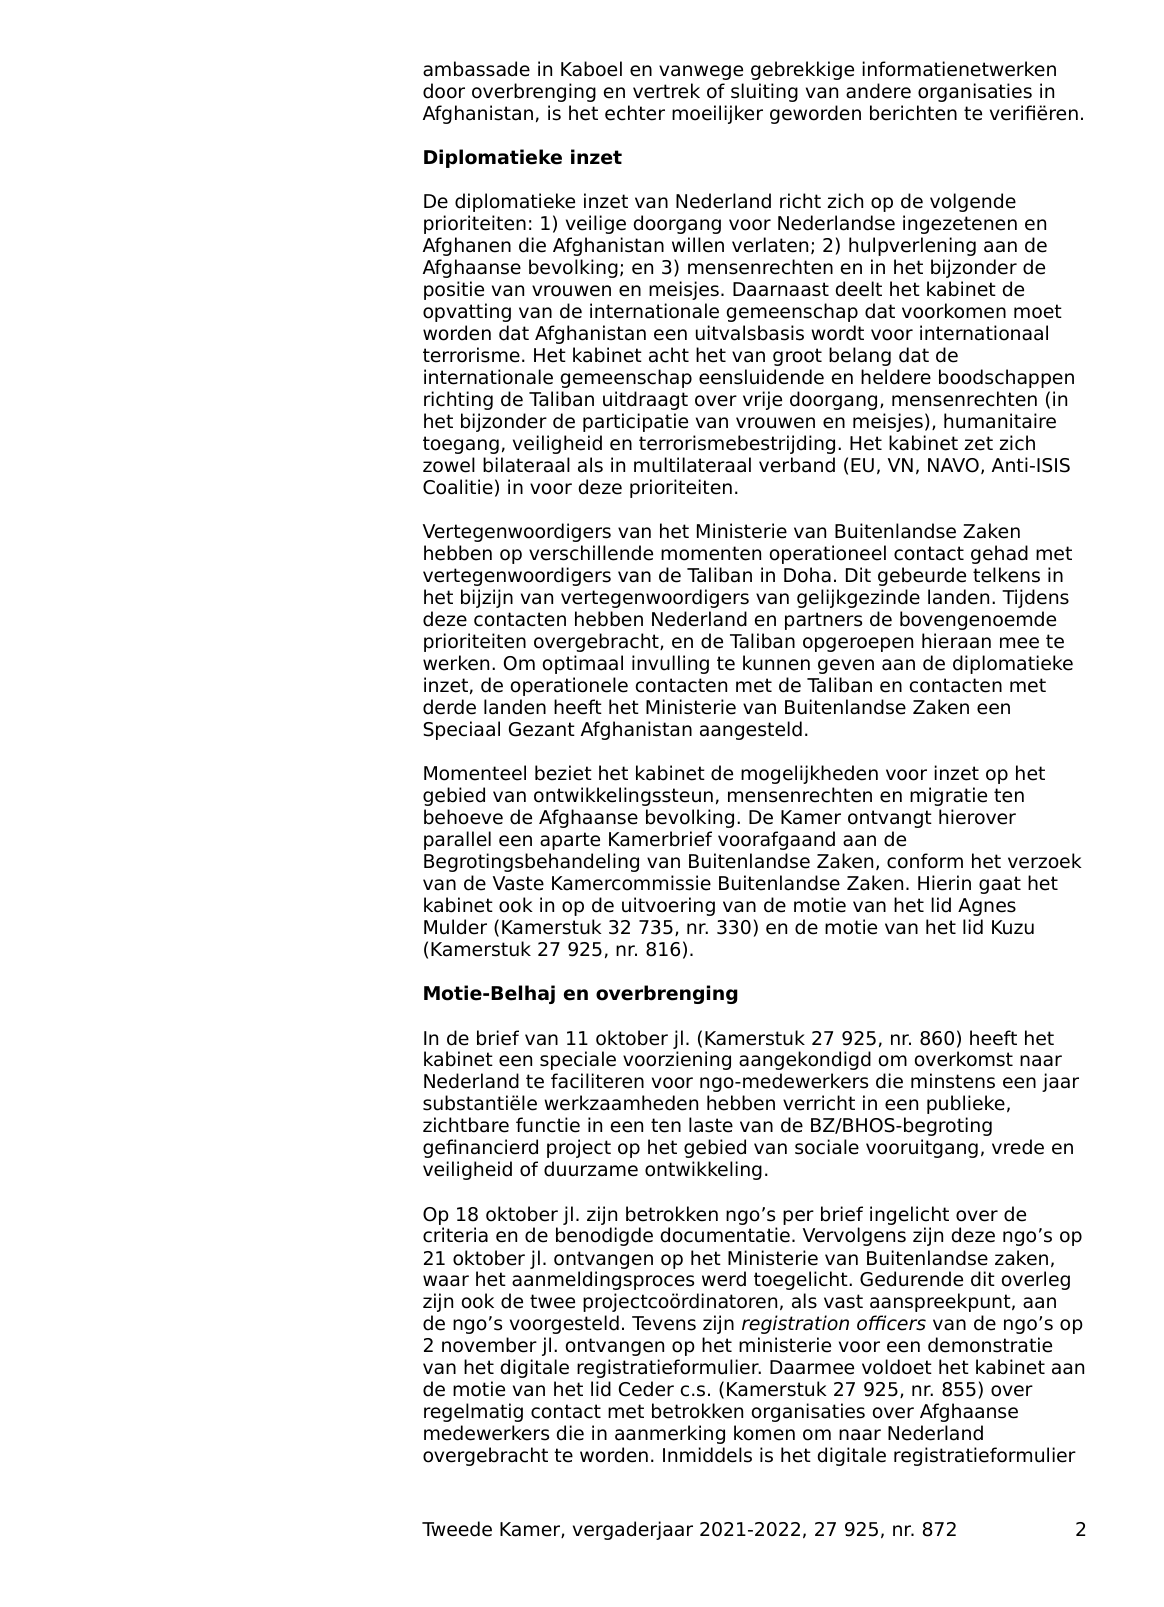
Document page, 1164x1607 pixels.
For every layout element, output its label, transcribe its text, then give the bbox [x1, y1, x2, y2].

text Momenteel beziet het kabinet de mogelijkheden voor inzet op het gebied van ontwikkelingssteun, mensenrechten en migratie ten behoeve de Afghaanse bevolking. De Kamer ontvangt hierover parallel een aparte Kamerbrief voorafgaand aan de Begrotingsbehandeling van Buitenlandse Zaken, conform het verzoek van de Vaste Kamercommissie Buitenlandse Zaken. Hierin gaat het kabinet ook in op de uitvoering van de motie van het lid Agnes Mulder (Kamerstuk 32 735, nr. 330) en de motie van het lid Kuzu (Kamerstuk 27 925, nr. 816). [422, 763, 1087, 961]
subtitle Diplomatieke inzet [422, 147, 1087, 169]
text Op 18 oktober jl. zijn betrokken ngo’s per brief ingelicht over de criteria en de benodigde documentatie. Vervolgens zijn deze ngo’s op 21 oktober jl. ontvangen op het Ministerie van Buitenlandse zaken, waar het aanmeldingsproces werd toegelicht. Gedurende dit overleg zijn ook de twee projectcoördinatoren, als vast aanspreekpunt, aan de ngo’s voorgesteld. Tevens zijn registration officers van de ngo’s op 2 november jl. ontvangen op het ministerie voor een demonstratie van het digitale registratieformulier. Daarmee voldoet het kabinet aan de motie van het lid Ceder c.s. (Kamerstuk 27 925, nr. 855) over regelmatig contact met betrokken organisaties over Afghaanse medewerkers die in aanmerking komen om naar Nederland overgebracht te worden. Inmiddels is het digitale registratieformulier [422, 1203, 1087, 1467]
text ambassade in Kaboel en vanwege gebrekkige informatienetwerken door overbrenging en vertrek of sluiting van andere organisaties in Afghanistan, is het echter moeilijker geworden berichten te verifiëren. [422, 59, 1087, 125]
text In de brief van 11 oktober jl. (Kamerstuk 27 925, nr. 860) heeft het kabinet een speciale voorziening aangekondigd om overkomst naar Nederland te faciliteren voor ngo-medewerkers die minstens een jaar substantiële werkzaamheden hebben verricht in een publieke, zichtbare functie in een ten laste van de BZ/BHOS-begroting gefinancierd project op het gebied van sociale vooruitgang, vrede en veiligheid of duurzame ontwikkeling. [422, 1027, 1087, 1181]
subtitle Motie-Belhaj en overbrenging [422, 983, 1087, 1005]
text De diplomatieke inzet van Nederland richt zich op de volgende prioriteiten: 1) veilige doorgang voor Nederlandse ingezetenen en Afghanen die Afghanistan willen verlaten; 2) hulpverlening aan de Afghaanse bevolking; en 3) mensenrechten en in het bijzonder de positie van vrouwen en meisjes. Daarnaast deelt het kabinet de opvatting van de internationale gemeenschap dat voorkomen moet worden dat Afghanistan een uitvalsbasis wordt voor internationaal terrorisme. Het kabinet acht het van groot belang dat de internationale gemeenschap eensluidende en heldere boodschappen richting de Taliban uitdraagt over vrije doorgang, mensenrechten (in het bijzonder de participatie van vrouwen en meisjes), humanitaire toegang, veiligheid en terrorismebestrijding. Het kabinet zet zich zowel bilateraal als in multilateraal verband (EU, VN, NAVO, Anti-ISIS Coalitie) in voor deze prioriteiten. [422, 191, 1087, 499]
text Vertegenwoordigers van het Ministerie van Buitenlandse Zaken hebben op verschillende momenten operationeel contact gehad met vertegenwoordigers van de Taliban in Doha. Dit gebeurde telkens in het bijzijn van vertegenwoordigers van gelijkgezinde landen. Tijdens deze contacten hebben Nederland en partners de bovengenoemde prioriteiten overgebracht, en de Taliban opgeroepen hieraan mee te werken. Om optimaal invulling te kunnen geven aan de diplomatieke inzet, de operationele contacten met de Taliban en contacten met derde landen heeft het Ministerie van Buitenlandse Zaken een Speciaal Gezant Afghanistan aangesteld. [422, 521, 1087, 741]
